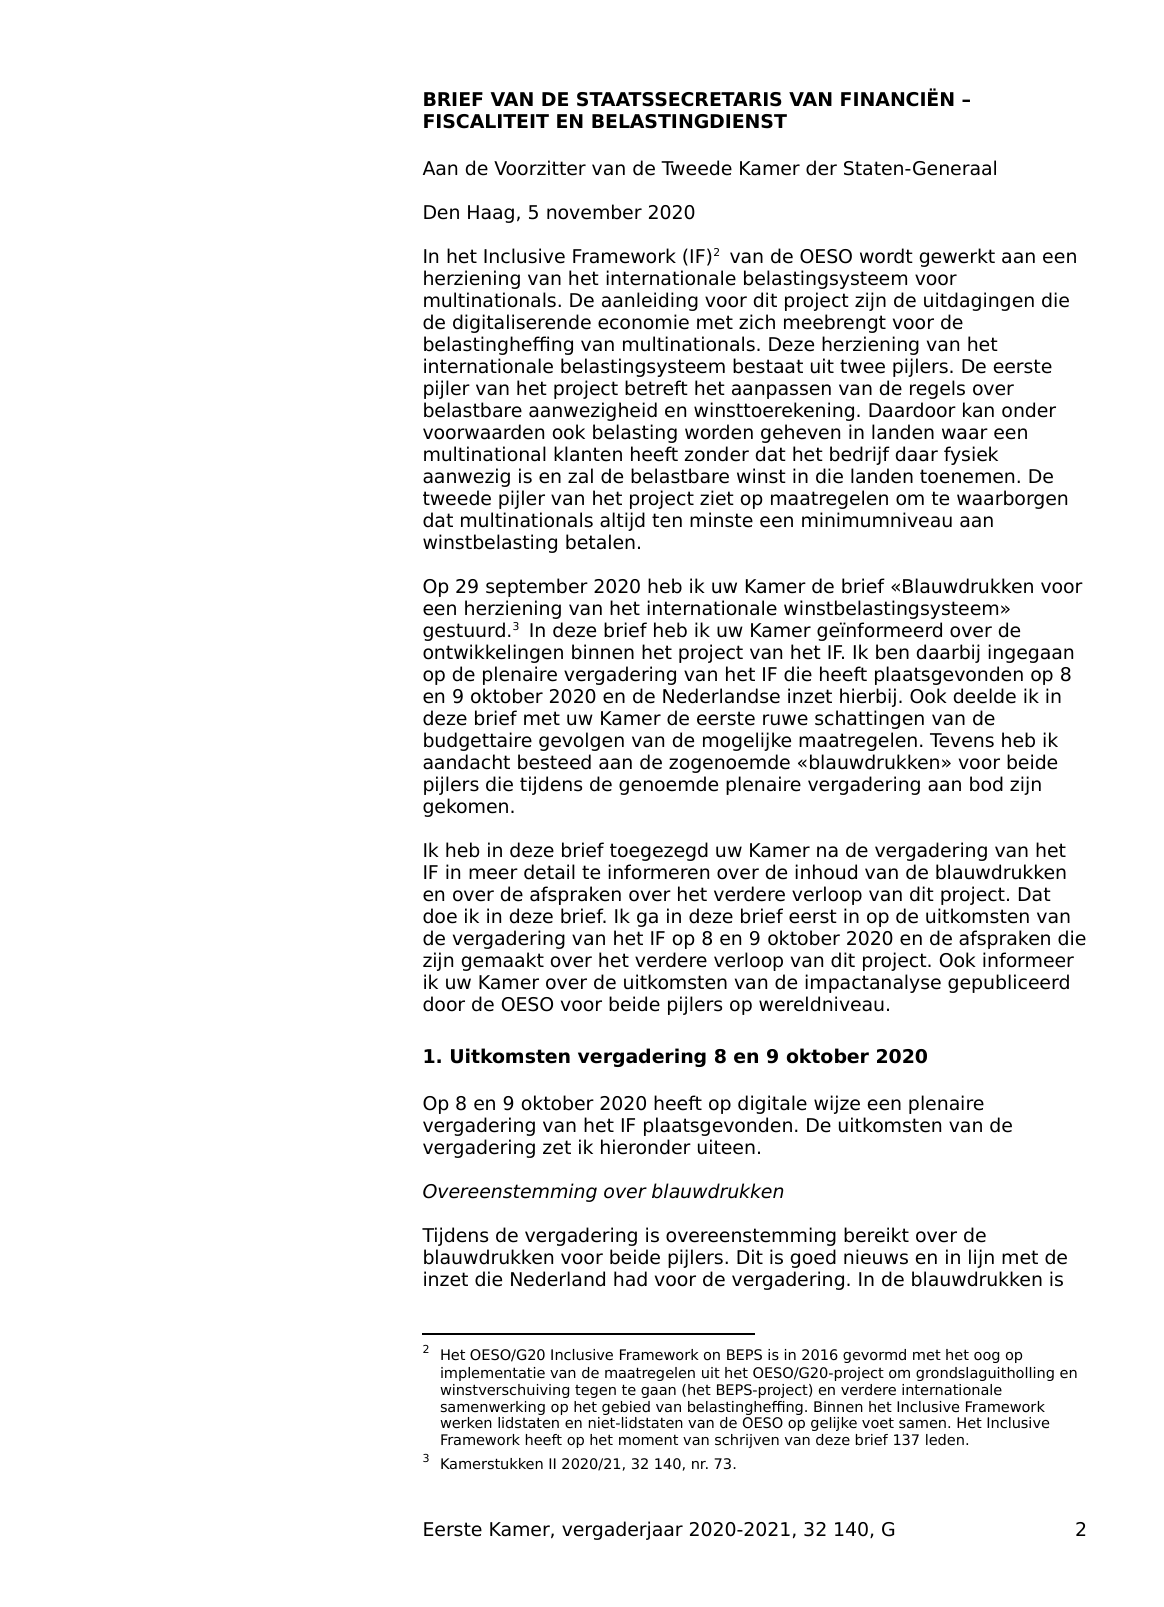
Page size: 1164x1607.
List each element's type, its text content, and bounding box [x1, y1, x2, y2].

text Ik heb in deze brief toegezegd uw Kamer na de vergadering van het IF in meer detail te informeren over de inhoud van de blauwdrukken en over de afspraken over het verdere verloop van dit project. Dat doe ik in deze brief. Ik ga in deze brief eerst in op de uitkomsten van de vergadering van het IF op 8 en 9 oktober 2020 en de afspraken die zijn gemaakt over het verdere verloop van dit project. Ook informeer ik uw Kamer over de uitkomsten van de impactanalyse gepubliceerd door de OESO voor beide pijlers op wereldniveau. [422, 840, 1087, 1016]
text Aan de Voorzitter van de Tweede Kamer der Staten-Generaal [422, 158, 1087, 180]
text In het Inclusive Framework (IF) van de OESO wordt gewerkt aan een herziening van het internationale belastingsysteem voor multinationals. De aanleiding voor dit project zijn de uitdagingen die de digitaliserende economie met zich meebrengt voor de belastingheffing van multinationals. Deze herziening van het internationale belastingsysteem bestaat uit twee pijlers. De eerste pijler van het project betreft het aanpassen van de regels over belastbare aanwezigheid en winsttoerekening. Daardoor kan onder voorwaarden ook belasting worden geheven in landen waar een multinational klanten heeft zonder dat het bedrijf daar fysiek aanwezig is en zal de belastbare winst in die landen toenemen. De tweede pijler van het project ziet op maatregelen om te waarborgen dat multinationals altijd ten minste een minimumniveau aan winstbelasting betalen. [422, 246, 1087, 554]
text Op 8 en 9 oktober 2020 heeft op digitale wijze een plenaire vergadering van het IF plaatsgevonden. De uitkomsten van de vergadering zet ik hieronder uiteen. [422, 1093, 1087, 1159]
subtitle 1. Uitkomsten vergadering 8 en 9 oktober 2020 [422, 1046, 1087, 1068]
text Den Haag, 5 november 2020 [422, 202, 1087, 224]
text Het OESO/G20 Inclusive Framework on BEPS is in 2016 gevormd met het oog op implementatie van de maatregelen uit het OESO/G20-project om grondslaguitholling en winstverschuiving tegen te gaan (het BEPS-project) en verdere internationale samenwerking op het gebied van belastingheffing. Binnen het Inclusive Framework werken lidstaten en niet-lidstaten van de OESO op gelijke voet samen. Het Inclusive Framework heeft op het moment van schrijven van deze brief 137 leden. [422, 1343, 1087, 1449]
text Kamerstukken II 2020/21, 32 140, nr. 73. [422, 1452, 1087, 1474]
text Tijdens de vergadering is overeenstemming bereikt over de blauwdrukken voor beide pijlers. Dit is goed nieuws en in lijn met de inzet die Nederland had voor de vergadering. In de blauwdrukken is [422, 1225, 1087, 1291]
text Op 29 september 2020 heb ik uw Kamer de brief «Blauwdrukken voor een herziening van het internationale winstbelastingsysteem» gestuurd. In deze brief heb ik uw Kamer geïnformeerd over de ontwikkelingen binnen het project van het IF. Ik ben daarbij ingegaan op de plenaire vergadering van het IF die heeft plaatsgevonden op 8 en 9 oktober 2020 en de Nederlandse inzet hierbij. Ook deelde ik in deze brief met uw Kamer de eerste ruwe schattingen van de budgettaire gevolgen van de mogelijke maatregelen. Tevens heb ik aandacht besteed aan de zogenoemde «blauwdrukken» voor beide pijlers die tijdens de genoemde plenaire vergadering aan bod zijn gekomen. [422, 576, 1087, 818]
subtitle Overeenstemming over blauwdrukken [422, 1181, 1087, 1203]
subtitle BRIEF VAN DE STAATSSECRETARIS VAN FINANCIËN – FISCALITEIT EN BELASTINGDIENST [422, 89, 1087, 133]
